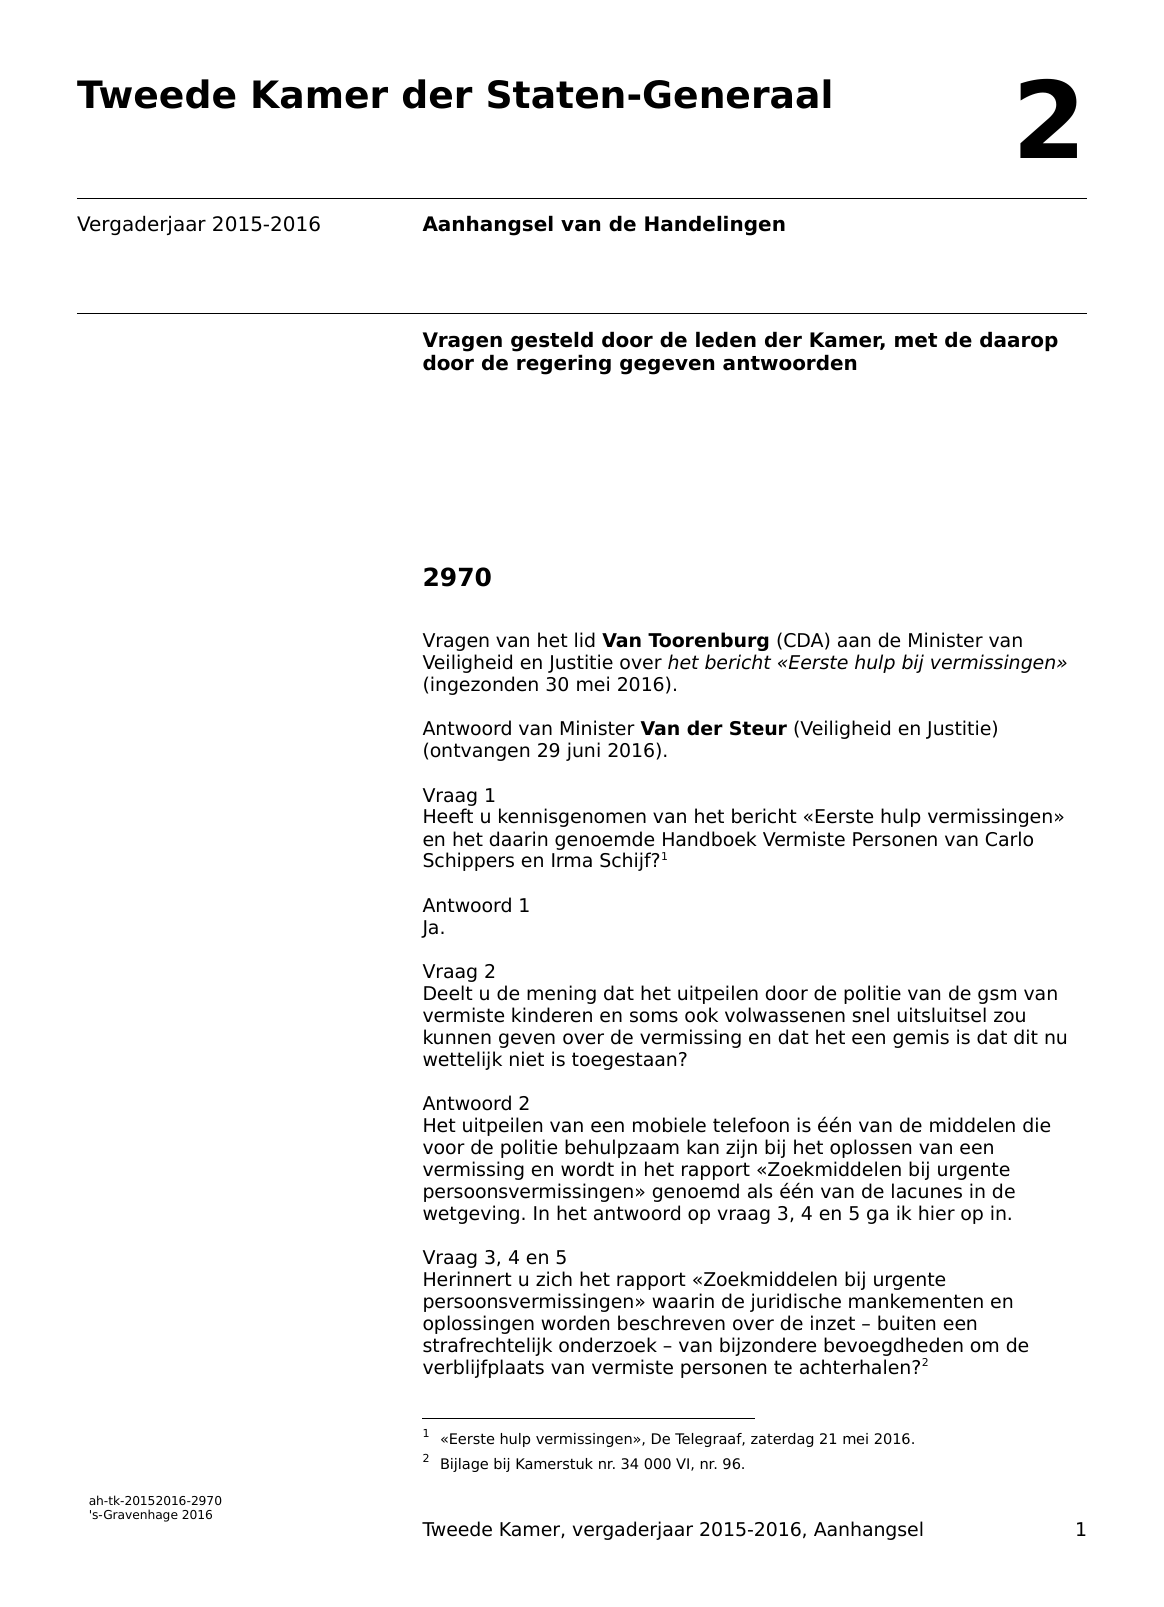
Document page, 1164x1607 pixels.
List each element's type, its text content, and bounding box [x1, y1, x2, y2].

text Vragen van het lid Van Toorenburg (CDA) aan de Minister van Veiligheid en Justitie over het bericht «Eerste hulp bij vermissingen» (ingezonden 30 mei 2016). [422, 630, 1087, 696]
table_cell [77, 314, 422, 375]
table_cell Vergaderjaar 2015-2016 [77, 199, 422, 313]
text Vraag 3, 4 en 5 [422, 1247, 1087, 1269]
text Bijlage bij Kamerstuk nr. 34 000 VI, nr. 96. [422, 1452, 1087, 1474]
text ah-tk-20152016-2970 [88, 1494, 323, 1508]
text Antwoord 2 [422, 1093, 1087, 1115]
text Antwoord 1 [422, 894, 1087, 917]
table_cell Vragen gesteld door de leden der Kamer, met de daarop door de regering gegeven antwoorden [422, 314, 1087, 375]
table_cell Aanhangsel van de Handelingen [422, 199, 1087, 313]
text 2970 [422, 563, 1087, 592]
text Vraag 2 [422, 961, 1087, 983]
text Antwoord van Minister Van der Steur (Veiligheid en Justitie) (ontvangen 29 juni 2016). [422, 718, 1087, 762]
table_header Tweede Kamer der Staten-Generaal [77, 59, 886, 198]
text Heeft u kennisgenomen van het bericht «Eerste hulp vermissingen» en het daarin genoemde Handboek Vermiste Personen van Carlo Schippers en Irma Schijf? [422, 806, 1087, 872]
text «Eerste hulp vermissingen», De Telegraaf, zaterdag 21 mei 2016. [422, 1427, 1087, 1449]
text Deelt u de mening dat het uitpeilen door de politie van de gsm van vermiste kinderen en soms ook volwassenen snel uitsluitsel zou kunnen geven over de vermissing en dat het een gemis is dat dit nu wettelijk niet is toegestaan? [422, 983, 1087, 1071]
text Vraag 1 [422, 784, 1087, 806]
text Het uitpeilen van een mobiele telefoon is één van de middelen die voor de politie behulpzaam kan zijn bij het oplossen van een vermissing en wordt in het rapport «Zoekmiddelen bij urgente persoonsvermissingen» genoemd als één van de lacunes in de wetgeving. In het antwoord op vraag 3, 4 en 5 ga ik hier op in. [422, 1115, 1087, 1225]
table_header 2 [886, 59, 1087, 198]
text 's-Gravenhage 2016 [88, 1508, 323, 1522]
text Herinnert u zich het rapport «Zoekmiddelen bij urgente persoonsvermissingen» waarin de juridische mankementen en oplossingen worden beschreven over de inzet – buiten een strafrechtelijk onderzoek – van bijzondere bevoegdheden om de verblijfplaats van vermiste personen te achterhalen? [422, 1269, 1087, 1379]
text Ja. [422, 917, 1087, 938]
